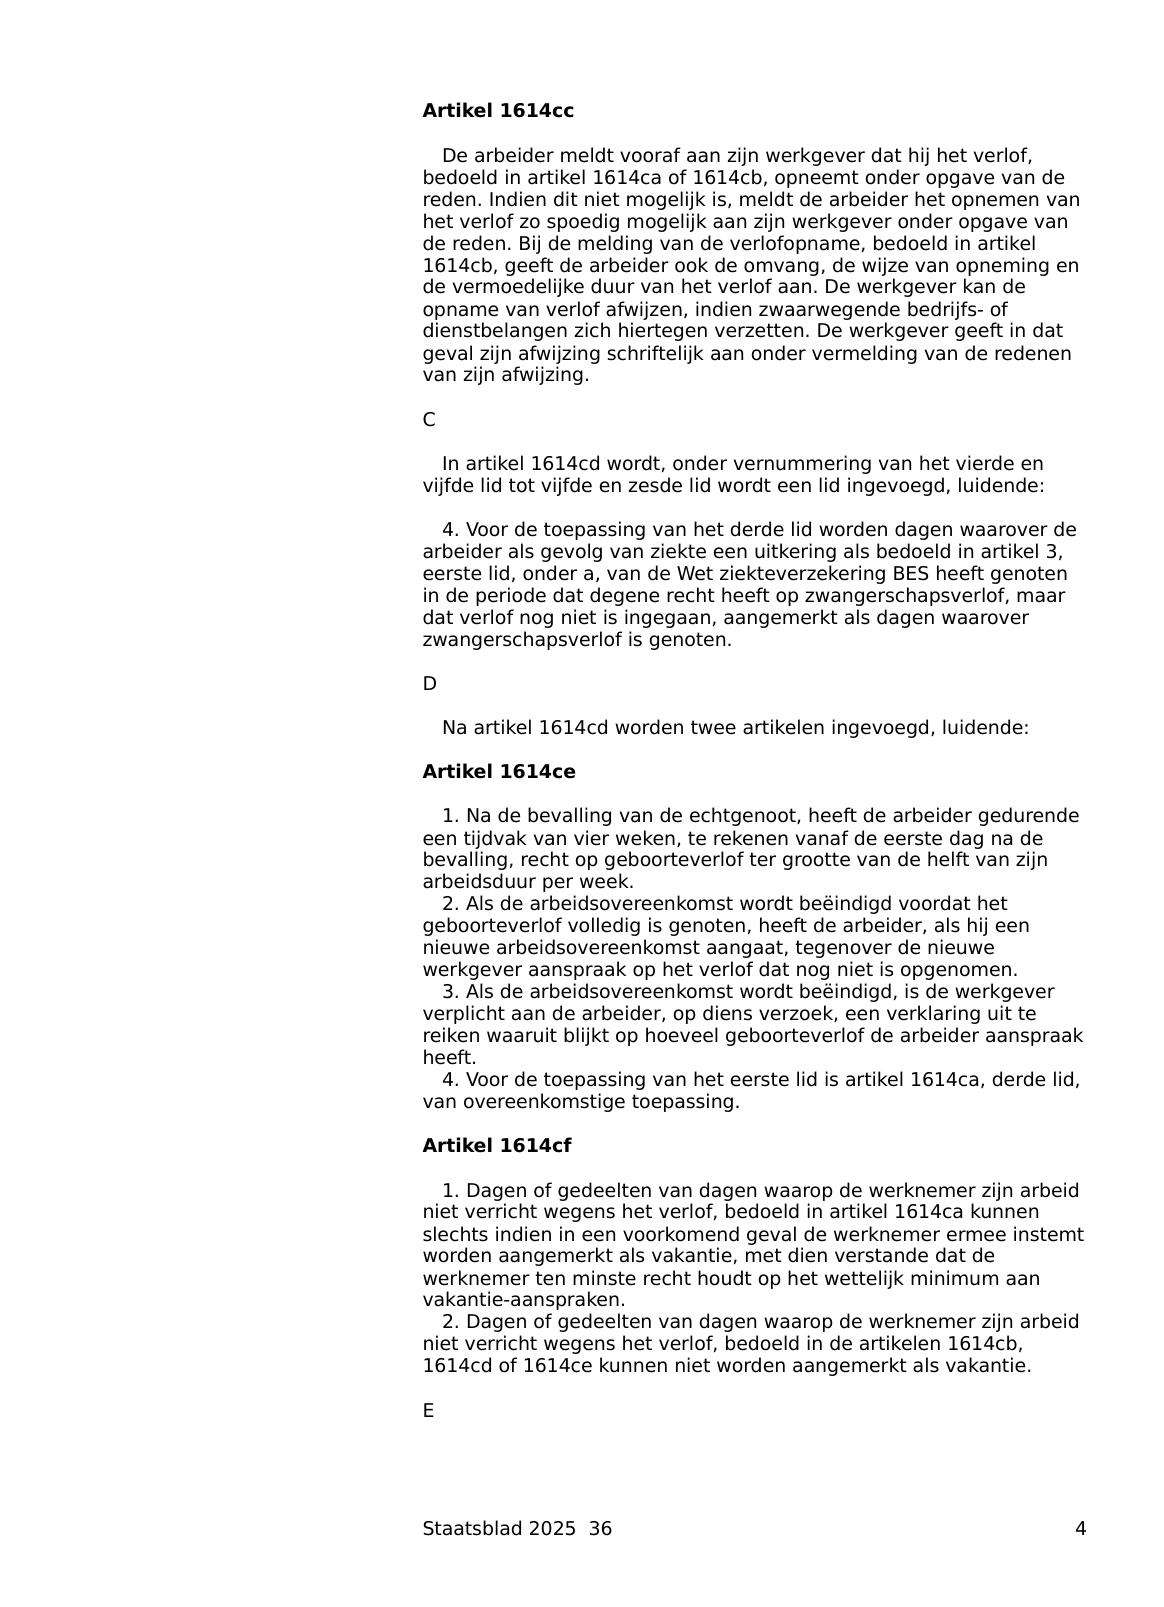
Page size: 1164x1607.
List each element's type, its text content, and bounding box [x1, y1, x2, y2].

text C [422, 408, 1087, 431]
text 2. Als de arbeidsovereenkomst wordt beëindigd voordat het geboorteverlof volledig is genoten, heeft de arbeider, als hij een nieuwe arbeidsovereenkomst aangaat, tegenover de nieuwe werkgever aanspraak op het verlof dat nog niet is opgenomen. [422, 893, 1087, 981]
subtitle Artikel 1614cc [422, 100, 1087, 122]
subtitle Artikel 1614cf [422, 1135, 1087, 1157]
text De arbeider meldt vooraf aan zijn werkgever dat hij het verlof, bedoeld in artikel 1614ca of 1614cb, opneemt onder opgave van de reden. Indien dit niet mogelijk is, meldt de arbeider het opnemen van het verlof zo spoedig mogelijk aan zijn werkgever onder opgave van de reden. Bij de melding van de verlofopname, bedoeld in artikel 1614cb, geeft de arbeider ook de omvang, de wijze van opneming en de vermoedelijke duur van het verlof aan. De werkgever kan de opname van verlof afwijzen, indien zwaarwegende bedrijfs- of dienstbelangen zich hiertegen verzetten. De werkgever geeft in dat geval zijn afwijzing schriftelijk aan onder vermelding van de redenen van zijn afwijzing. [422, 144, 1087, 386]
text E [422, 1399, 1087, 1421]
subtitle Artikel 1614ce [422, 761, 1087, 783]
text 4. Voor de toepassing van het derde lid worden dagen waarover de arbeider als gevolg van ziekte een uitkering als bedoeld in artikel 3, eerste lid, onder a, van de Wet ziekteverzekering BES heeft genoten in de periode dat degene recht heeft op zwangerschapsverlof, maar dat verlof nog niet is ingegaan, aangemerkt als dagen waarover zwangerschapsverlof is genoten. [422, 519, 1087, 651]
text 1. Dagen of gedeelten van dagen waarop de werknemer zijn arbeid niet verricht wegens het verlof, bedoeld in artikel 1614ca kunnen slechts indien in een voorkomend geval de werknemer ermee instemt worden aangemerkt als vakantie, met dien verstande dat de werknemer ten minste recht houdt op het wettelijk minimum aan vakantie-aanspraken. [422, 1179, 1087, 1311]
text 2. Dagen of gedeelten van dagen waarop de werknemer zijn arbeid niet verricht wegens het verlof, bedoeld in de artikelen 1614cb, 1614cd of 1614ce kunnen niet worden aangemerkt als vakantie. [422, 1311, 1087, 1377]
text In artikel 1614cd wordt, onder vernummering van het vierde en vijfde lid tot vijfde en zesde lid wordt een lid ingevoegd, luidende: [422, 453, 1087, 497]
text Na artikel 1614cd worden twee artikelen ingevoegd, luidende: [422, 717, 1087, 739]
text 4. Voor de toepassing van het eerste lid is artikel 1614ca, derde lid, van overeenkomstige toepassing. [422, 1069, 1087, 1113]
text 1. Na de bevalling van de echtgenoot, heeft de arbeider gedurende een tijdvak van vier weken, te rekenen vanaf de eerste dag na de bevalling, recht op geboorteverlof ter grootte van de helft van zijn arbeidsduur per week. [422, 805, 1087, 893]
text 3. Als de arbeidsovereenkomst wordt beëindigd, is de werkgever verplicht aan de arbeider, op diens verzoek, een verklaring uit te reiken waaruit blijkt op hoeveel geboorteverlof de arbeider aanspraak heeft. [422, 981, 1087, 1069]
text D [422, 673, 1087, 695]
